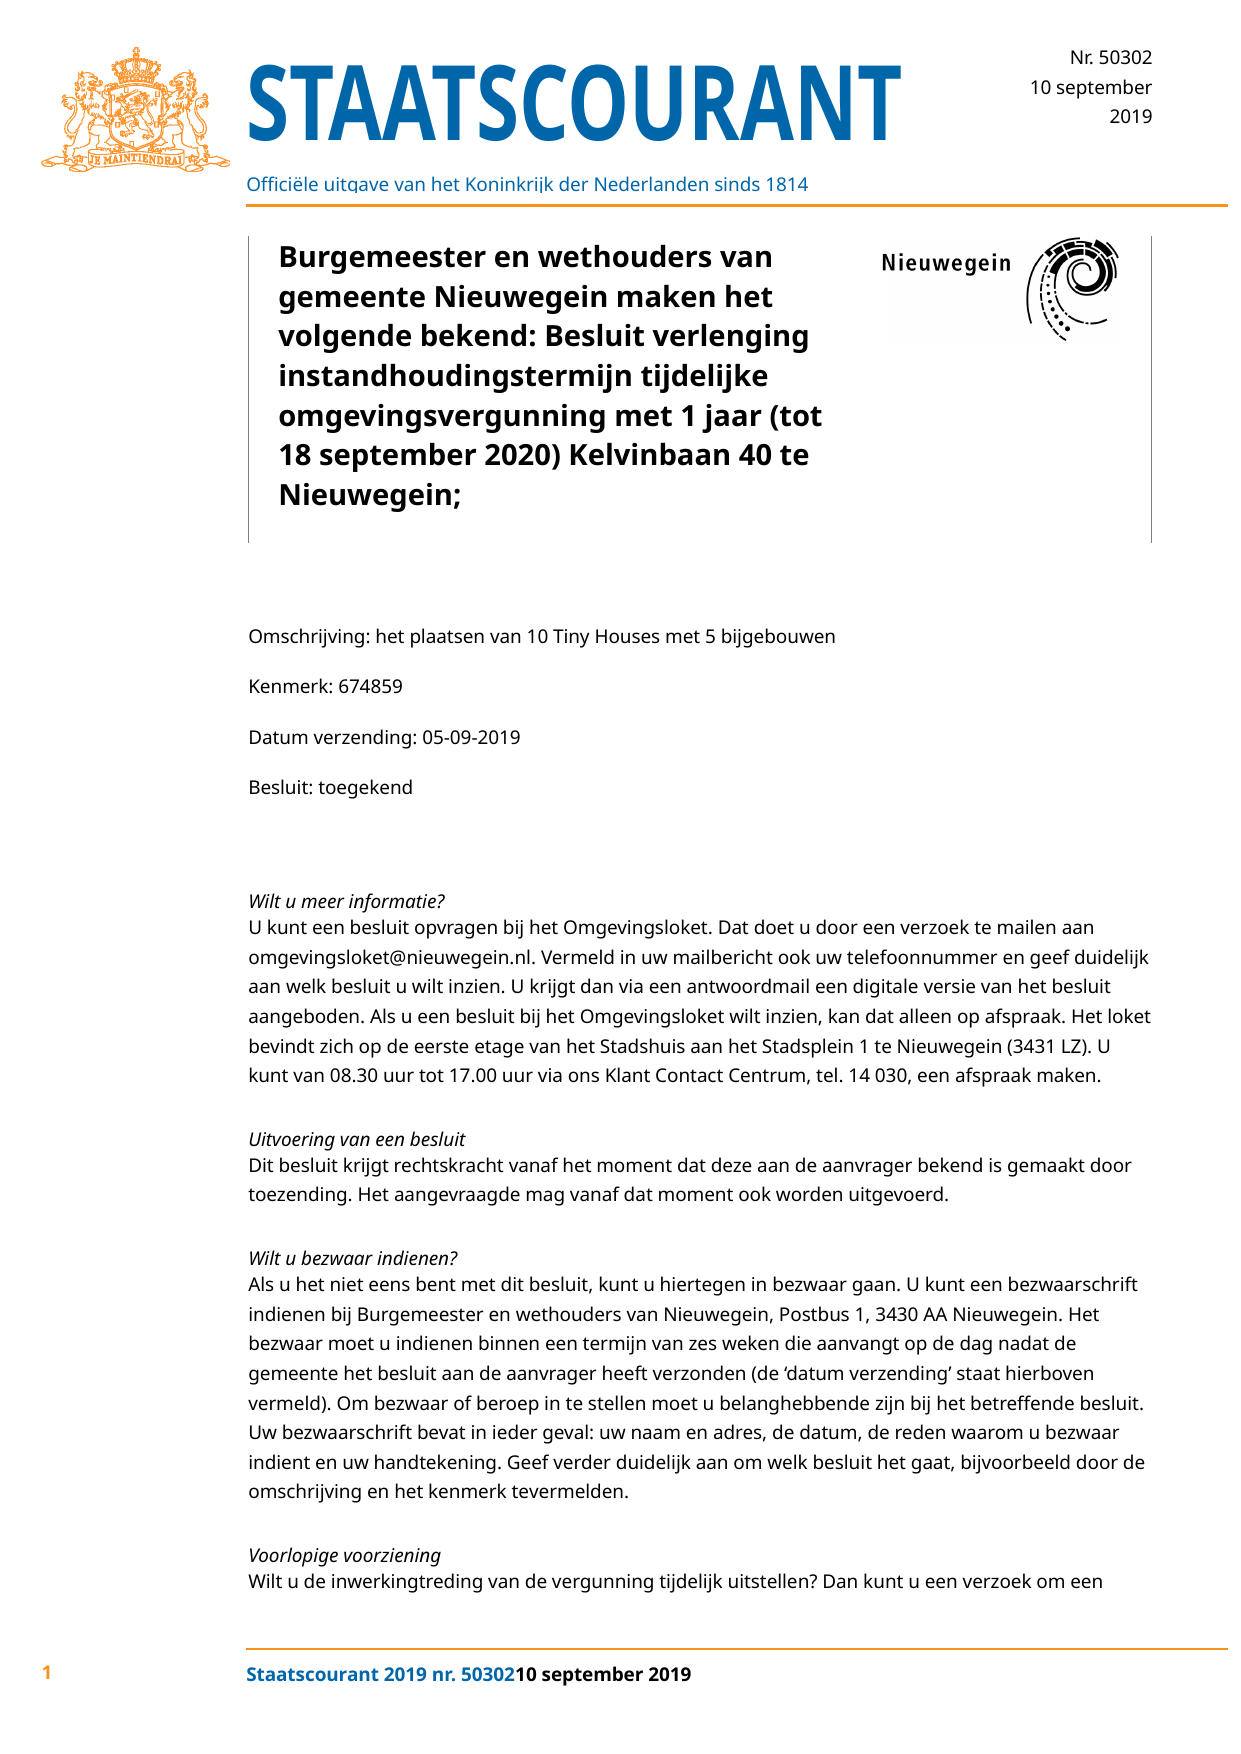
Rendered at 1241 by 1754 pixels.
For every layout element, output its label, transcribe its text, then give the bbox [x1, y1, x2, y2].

text Als u het niet eens bent met dit besluit, kunt u hiertegen in bezwaar gaan. U kunt een bezwaarschrift indienen bij Burgemeester en wethouders van Nieuwegein, Postbus 1, 3430 AA Nieuwegein. Het bezwaar moet u indienen binnen een termijn van zes weken die aanvangt op de dag nadat de gemeente het besluit aan de aanvrager heeft verzonden (de ‘datum verzending’ staat hierboven vermeld). Om bezwaar of beroep in te stellen moet u belanghebbende zijn bij het betreffende besluit. Uw bezwaarschrift bevat in ieder geval: uw naam en adres, de datum, de reden waarom u bezwaar indient en uw handtekening. Geef verder duidelijk aan om welk besluit het gaat, bijvoorbeeld door de omschrijving en het kenmerk tevermelden. [248, 1271, 1152, 1504]
text Kenmerk: 674859 [248, 673, 1152, 699]
text Uitvoering van een besluit [248, 1126, 1152, 1152]
text U kunt een besluit opvragen bij het Omgevingsloket. Dat doet u door een verzoek te mailen aan omgevingsloket@nieuwegein.nl. Vermeld in uw mailbericht ook uw telefoonnummer en geef duidelijk aan welk besluit u wilt inzien. U krijgt dan via een antwoordmail een digitale versie van het besluit aangeboden. Als u een besluit bij het Omgevingsloket wilt inzien, kan dat alleen op afspraak. Het loket bevindt zich op de eerste etage van het Stadshuis aan het Stadsplein 1 te Nieuwegein (3431 LZ). U kunt van 08.30 uur tot 17.00 uur via ons Klant Contact Centrum, tel. 14 030, een afspraak maken. [248, 914, 1152, 1088]
text Besluit: toegekend [248, 774, 1152, 800]
text Wilt u de inwerkingtreding van de vergunning tijdelijk uitstellen? Dan kunt u een verzoek om een [248, 1568, 1152, 1594]
picture [882, 236, 1119, 342]
table_header Burgemeester en wethouders van gemeente Nieuwegein maken het volgende bekend: Besluit verlenging instandhoudingstermijn tijdelijke omgevingsvergunning met 1 jaar (tot 18 september 2020) Kelvinbaan 40 te Nieuwegein; [249, 236, 850, 543]
picture [41, 47, 231, 172]
text Omschrijving: het plaatsen van 10 Tiny Houses met 5 bijgebouwen [248, 623, 1152, 649]
text Voorlopige voorziening [248, 1542, 1152, 1568]
table_header [850, 236, 1151, 543]
text Dit besluit krijgt rechtskracht vanaf het moment dat deze aan de aanvrager bekend is gemaakt door toezending. Het aangevraagde mag vanaf dat moment ook worden uitgevoerd. [248, 1152, 1152, 1207]
text Wilt u meer informatie? [248, 889, 1152, 914]
text Datum verzending: 05-09-2019 [248, 724, 1152, 750]
text Wilt u bezwaar indienen? [248, 1246, 1152, 1271]
